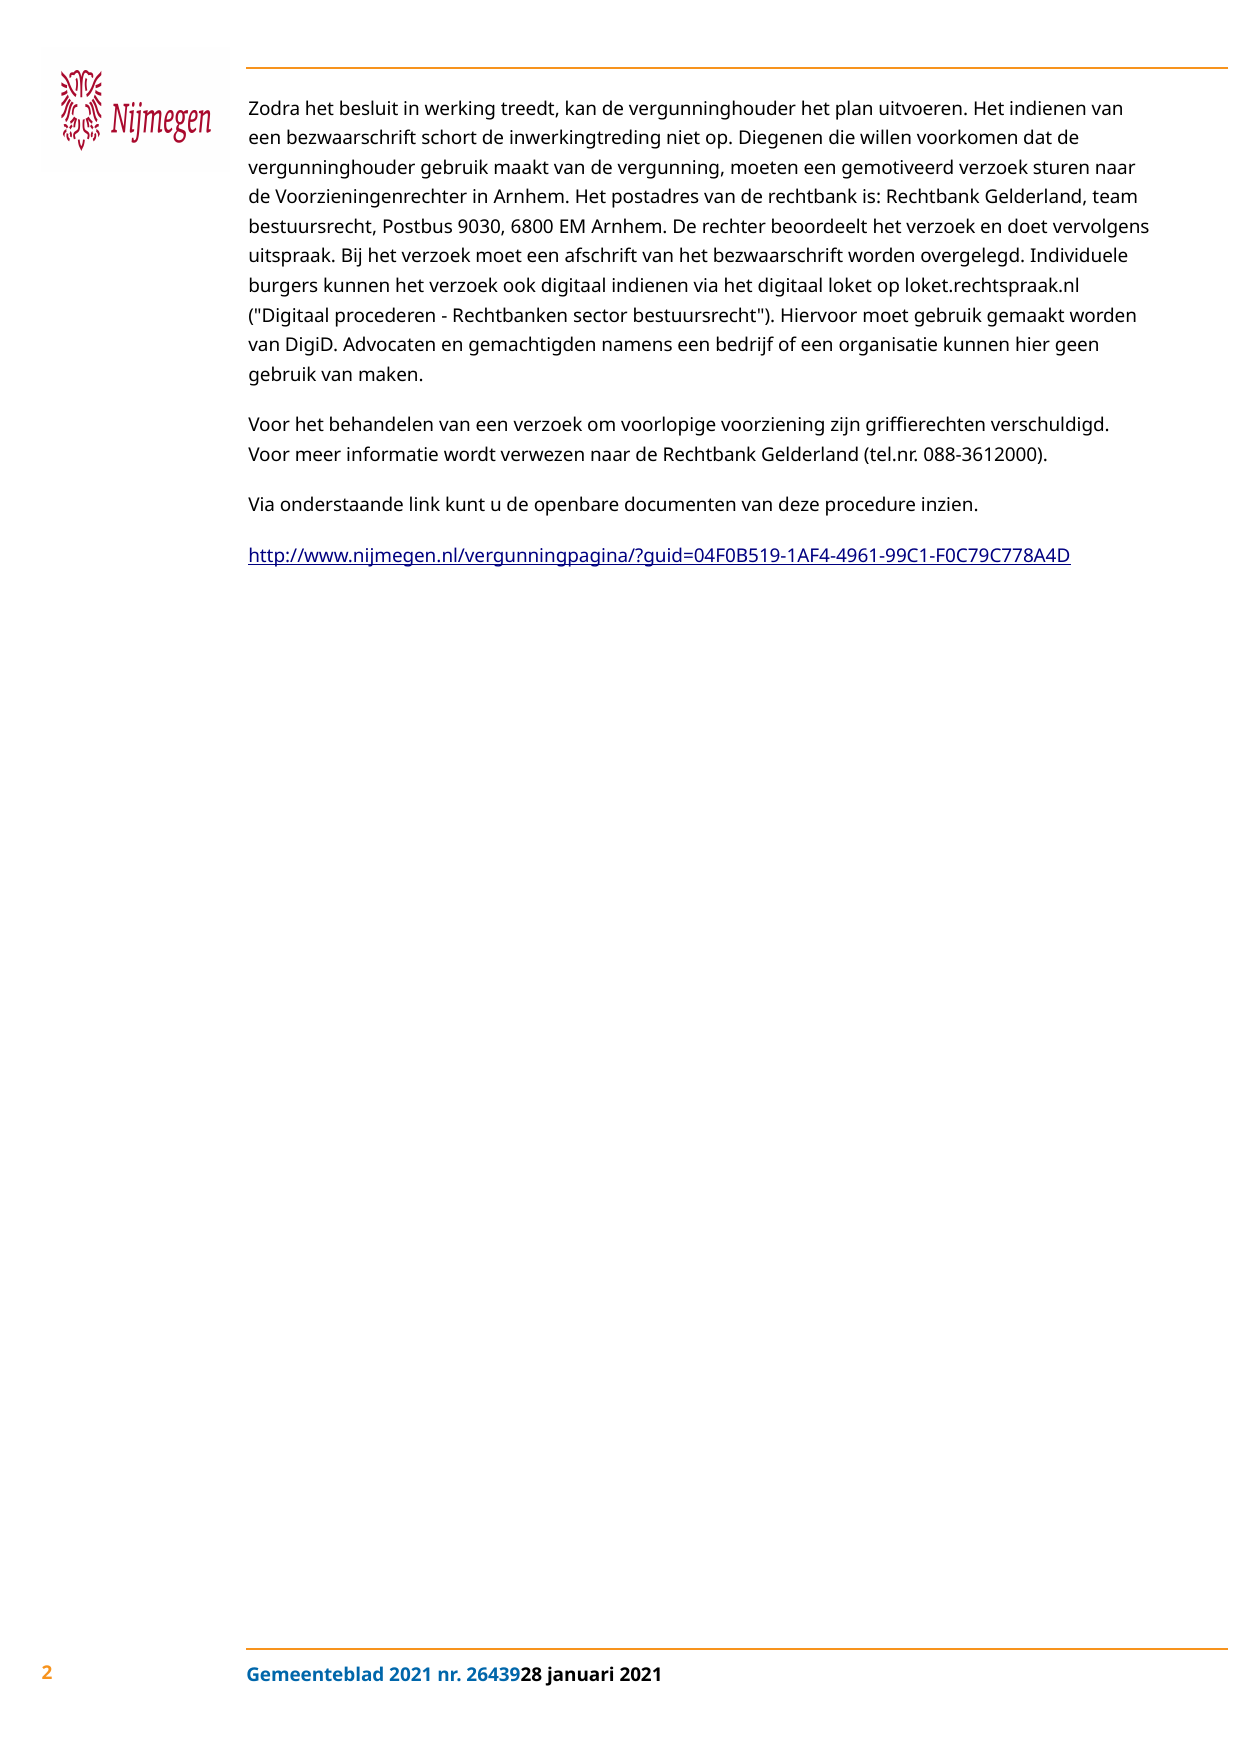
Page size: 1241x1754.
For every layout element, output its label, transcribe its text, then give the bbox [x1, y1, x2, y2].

picture [41, 47, 231, 172]
text Zodra het besluit in werking treedt, kan de vergunninghouder het plan uitvoeren. Het indienen van een bezwaarschrift schort de inwerkingtreding niet op. Diegenen die willen voorkomen dat de vergunninghouder gebruik maakt van de vergunning, moeten een gemotiveerd verzoek sturen naar de Voorzieningenrechter in Arnhem. Het postadres van de rechtbank is: Rechtbank Gelderland, team bestuursrecht, Postbus 9030, 6800 EM Arnhem. De rechter beoordeelt het verzoek en doet vervolgens uitspraak. Bij het verzoek moet een afschrift van het bezwaarschrift worden overgelegd. Individuele burgers kunnen het verzoek ook digitaal indienen via het digitaal loket op loket.rechtspraak.nl ("Digitaal procederen - Rechtbanken sector bestuursrecht"). Hiervoor moet gebruik gemaakt worden van DigiD. Advocaten en gemachtigden namens een bedrijf of een organisatie kunnen hier geen gebruik van maken. [248, 95, 1152, 387]
text http://www.nijmegen.nl/vergunningpagina/?guid=04F0B519-1AF4-4961-99C1-F0C79C778A4D [248, 542, 1152, 568]
text Via onderstaande link kunt u de openbare documenten van deze procedure inzien. [248, 491, 1152, 517]
text Voor het behandelen van een verzoek om voorlopige voorziening zijn griffierechten verschuldigd. Voor meer informatie wordt verwezen naar de Rechtbank Gelderland (tel.nr. 088-3612000). [248, 411, 1152, 467]
